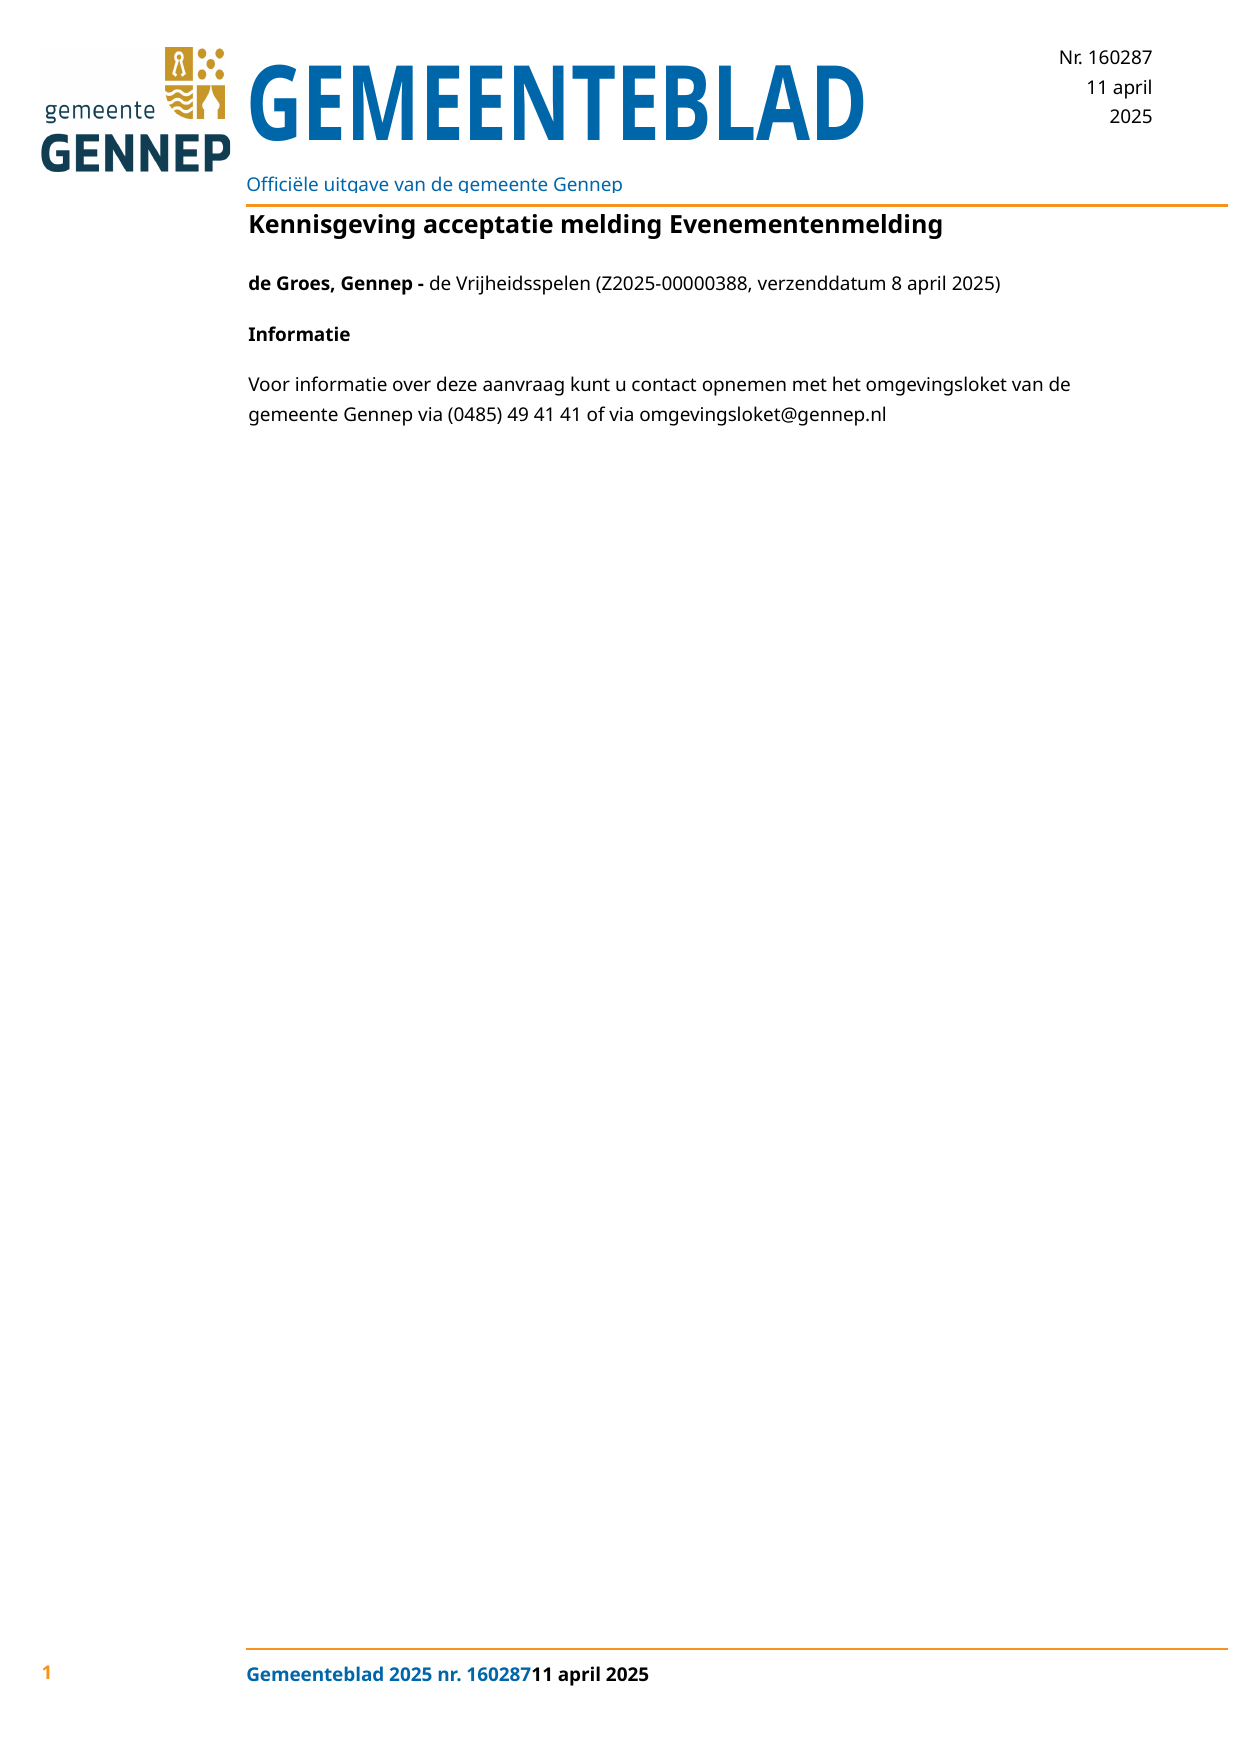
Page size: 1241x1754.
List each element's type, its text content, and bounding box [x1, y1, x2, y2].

text Informatie [248, 321, 1152, 346]
text Voor informatie over deze aanvraag kunt u contact opnemen met het omgevingsloket van de gemeente Gennep via (0485) 49 41 41 of via omgevingsloket@gennep.nl [248, 371, 1152, 426]
picture [41, 47, 231, 172]
text de Groes, Gennep - de Vrijheidsspelen (Z2025-00000388, verzenddatum 8 april 2025) [248, 270, 1152, 296]
text Kennisgeving acceptatie melding Evenementenmelding [248, 207, 1152, 241]
